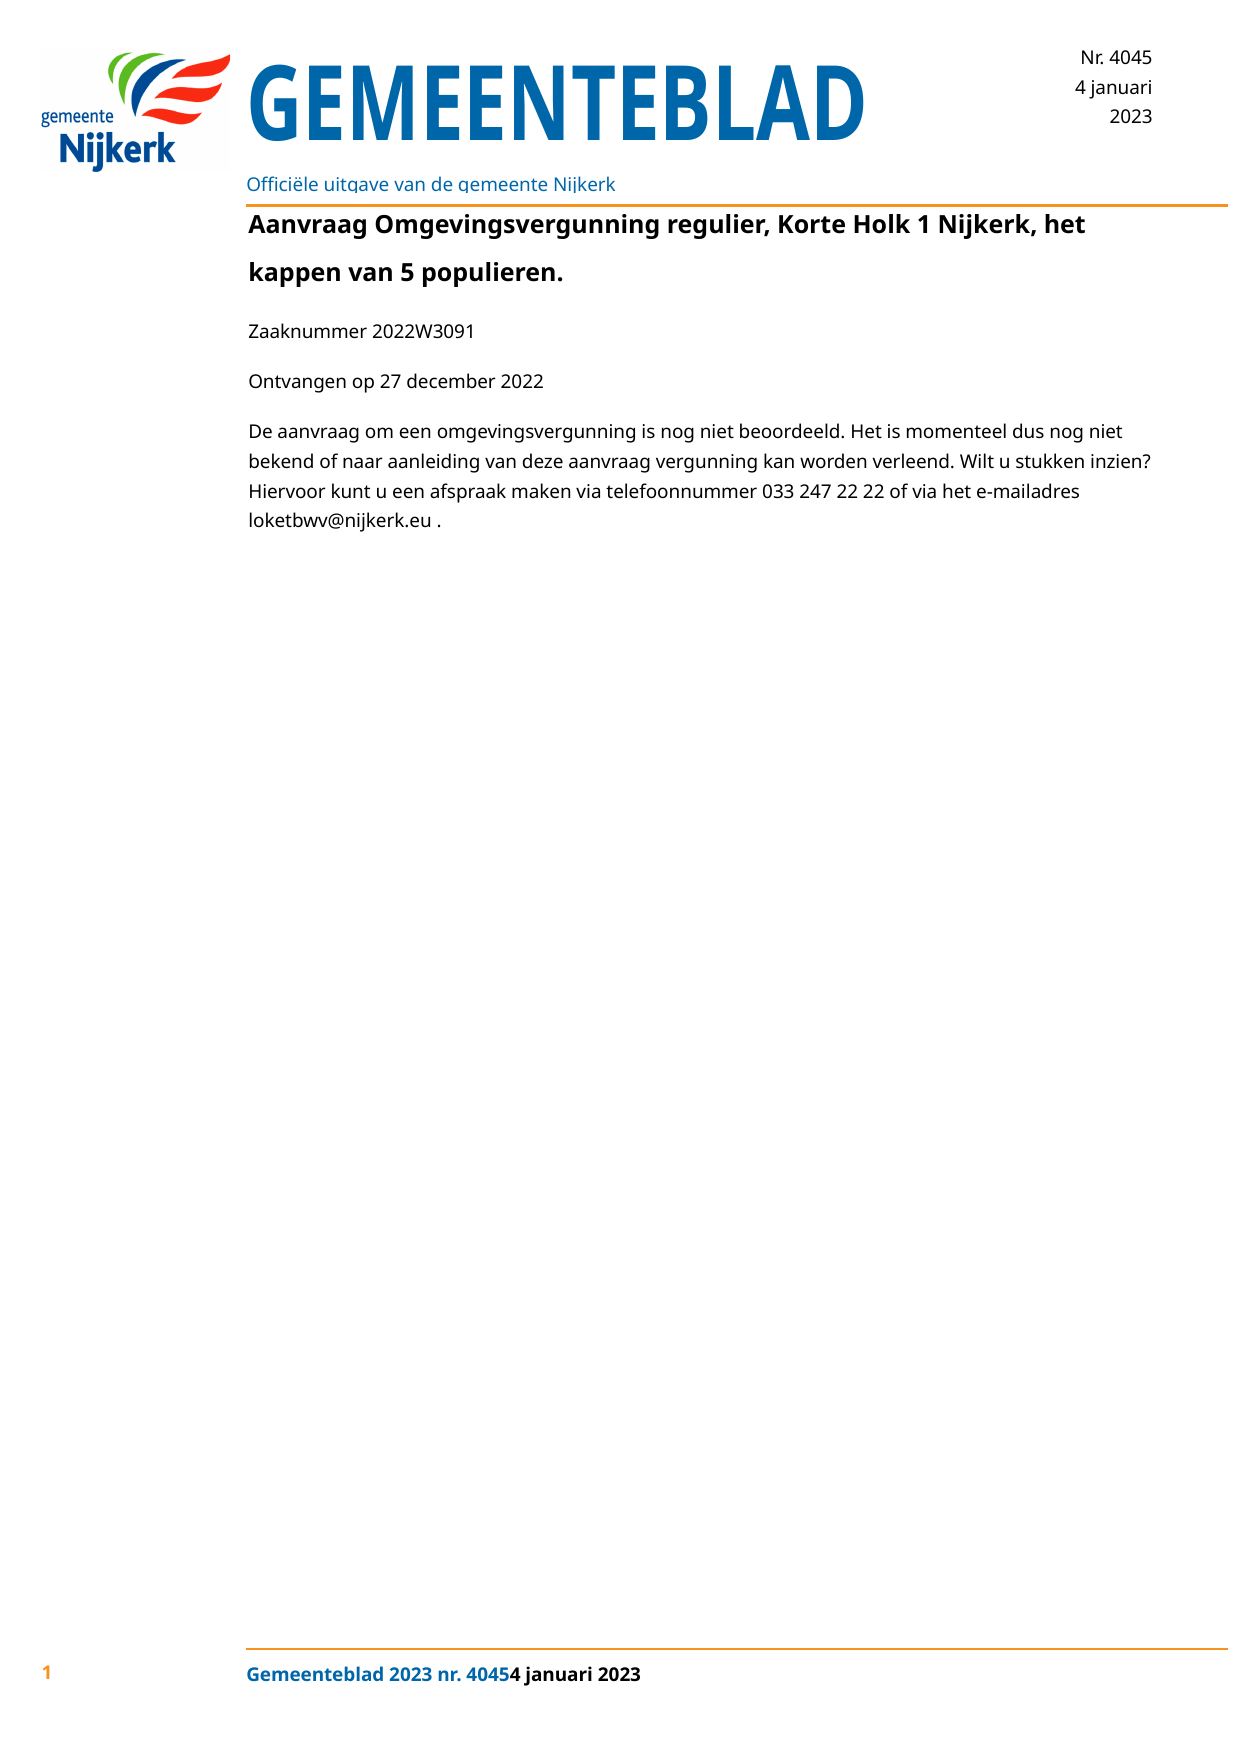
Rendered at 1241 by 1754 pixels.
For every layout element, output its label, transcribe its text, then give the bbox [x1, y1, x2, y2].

text Ontvangen op 27 december 2022 [248, 368, 1152, 394]
picture [41, 47, 231, 172]
text Zaaknummer 2022W3091 [248, 318, 1152, 344]
text De aanvraag om een omgevingsvergunning is nog niet beoordeeld. Het is momenteel dus nog niet bekend of naar aanleiding van deze aanvraag vergunning kan worden verleend. Wilt u stukken inzien? Hiervoor kunt u een afspraak maken via telefoonnummer 033 247 22 22 of via het e-mailadres loketbwv@nijkerk.eu . [248, 419, 1152, 533]
text Aanvraag Omgevingsvergunning regulier, Korte Holk 1 Nijkerk, het kappen van 5 populieren. [248, 207, 1152, 288]
